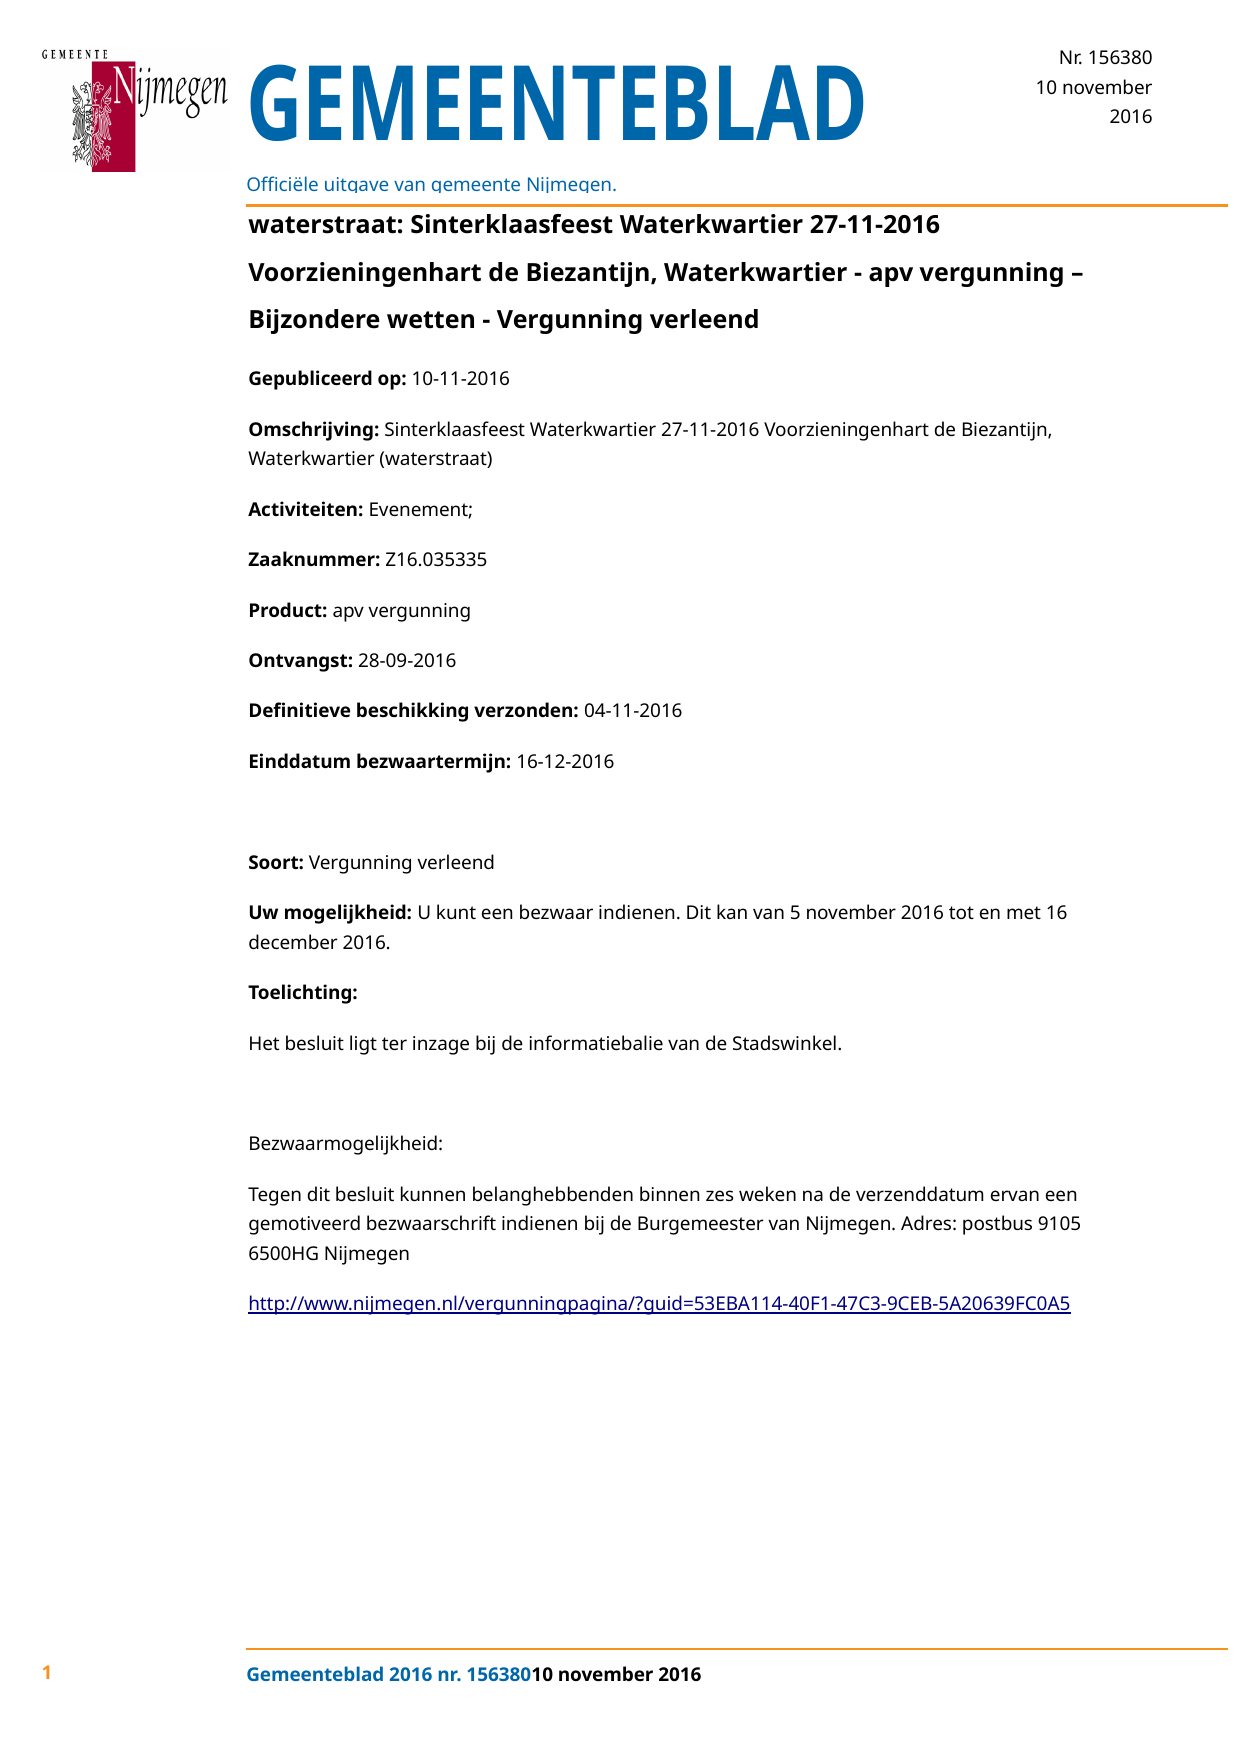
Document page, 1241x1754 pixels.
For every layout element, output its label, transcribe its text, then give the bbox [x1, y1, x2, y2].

text Omschrijving: Sinterklaasfeest Waterkwartier 27-11-2016 Voorzieningenhart de Biezantijn, Waterkwartier (waterstraat) [248, 416, 1152, 471]
text http://www.nijmegen.nl/vergunningpagina/?guid=53EBA114-40F1-47C3-9CEB-5A20639FC0A5 [248, 1291, 1152, 1316]
text Toelichting: [248, 979, 1152, 1005]
text Tegen dit besluit kunnen belanghebbenden binnen zes weken na de verzenddatum ervan een gemotiveerd bezwaarschrift indienen bij de Burgemeester van Nijmegen. Adres: postbus 9105 6500HG Nijmegen [248, 1181, 1152, 1266]
text Soort: Vergunning verleend [248, 849, 1152, 874]
text Gepubliceerd op: 10-11-2016 [248, 366, 1152, 391]
text Activiteiten: Evenement; [248, 496, 1152, 522]
text Product: apv vergunning [248, 597, 1152, 622]
text Definitieve beschikking verzonden: 04-11-2016 [248, 698, 1152, 723]
text Uw mogelijkheid: U kunt een bezwaar indienen. Dit kan van 5 november 2016 tot en met 16 december 2016. [248, 899, 1152, 954]
text Bezwaarmogelijkheid: [248, 1131, 1152, 1156]
text Het besluit ligt ter inzage bij de informatiebalie van de Stadswinkel. [248, 1030, 1152, 1055]
picture [41, 47, 231, 172]
text Einddatum bezwaartermijn: 16-12-2016 [248, 748, 1152, 774]
text waterstraat: Sinterklaasfeest Waterkwartier 27-11-2016 Voorzieningenhart de Biezantijn, Waterkwartier - apv vergunning – Bijzondere wetten - Vergunning verleend [248, 207, 1152, 336]
text Zaaknummer: Z16.035335 [248, 546, 1152, 572]
text Ontvangst: 28-09-2016 [248, 647, 1152, 673]
